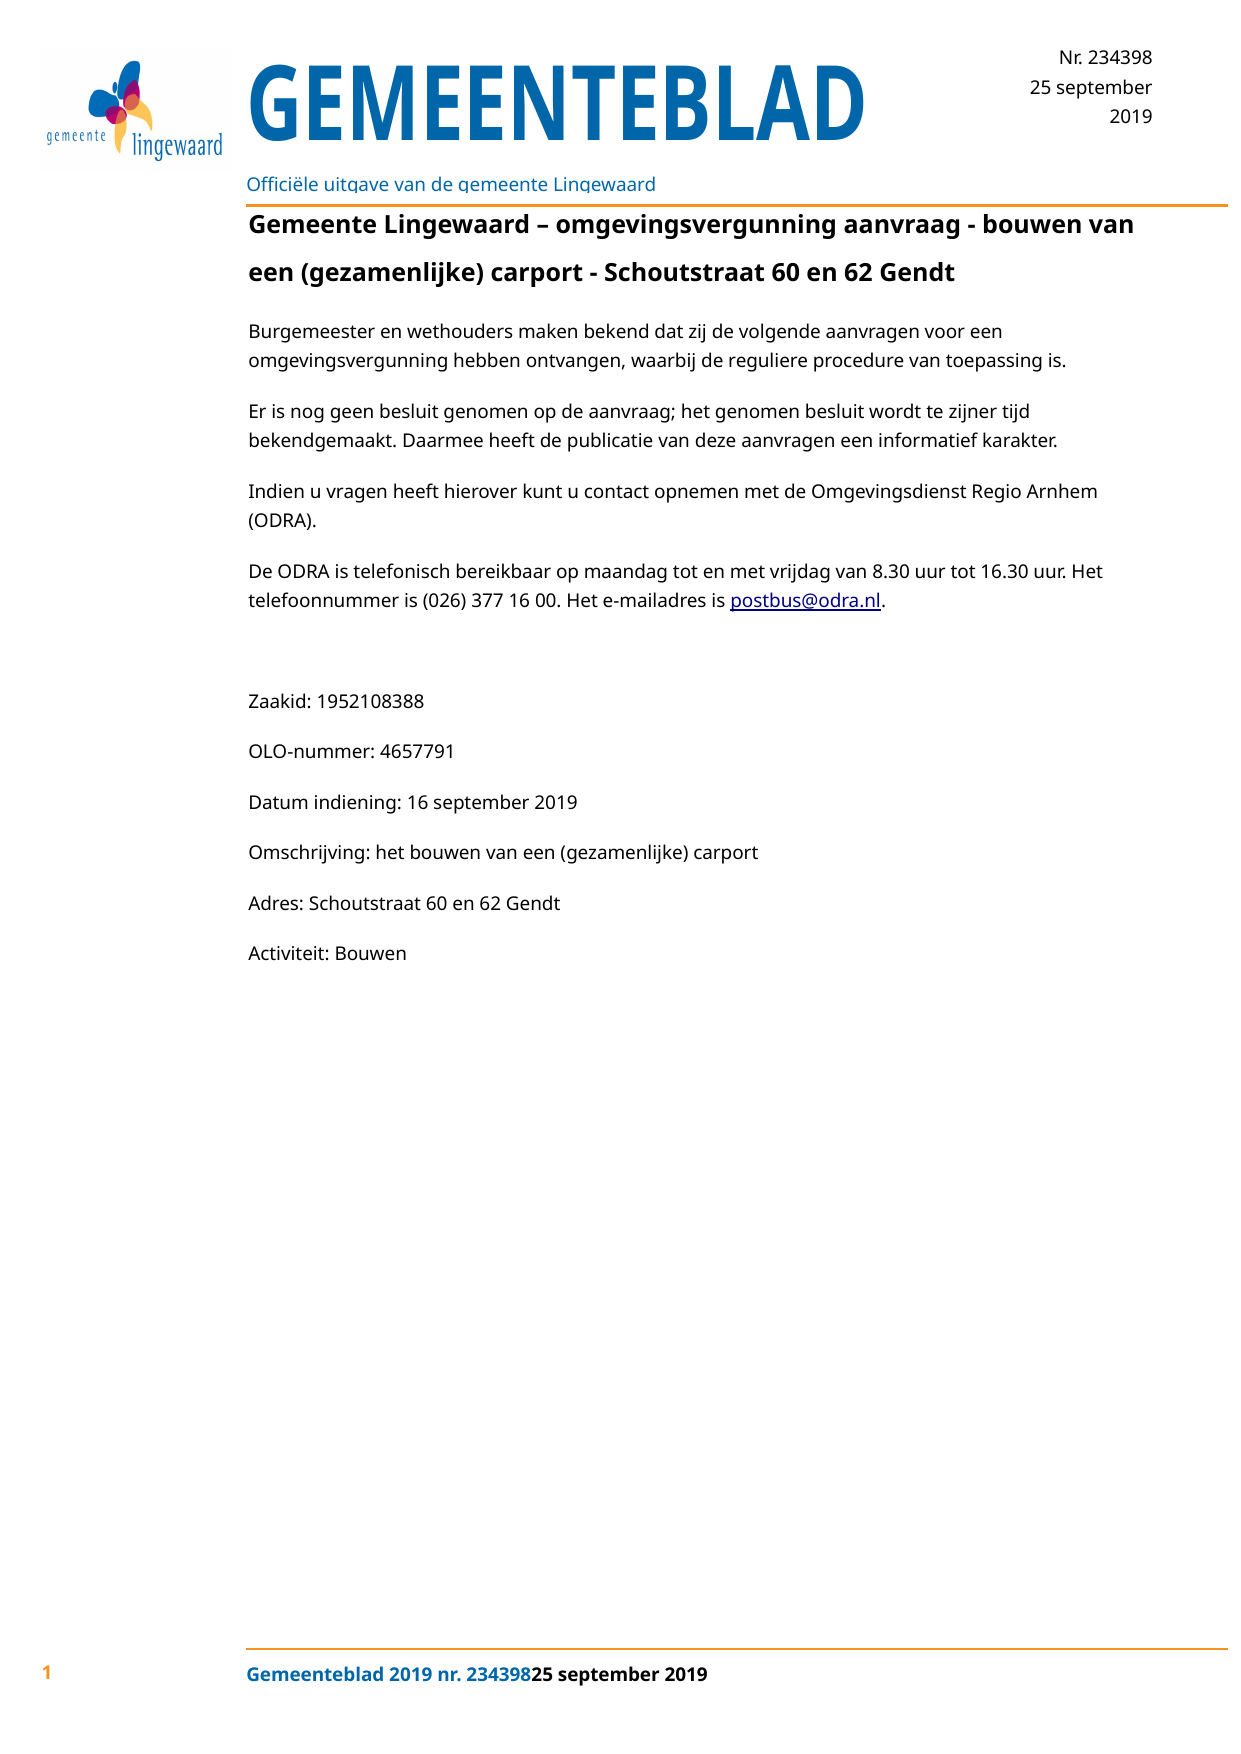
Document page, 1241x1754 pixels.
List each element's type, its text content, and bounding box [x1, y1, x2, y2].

text Burgemeester en wethouders maken bekend dat zij de volgende aanvragen voor een omgevingsvergunning hebben ontvangen, waarbij de reguliere procedure van toepassing is. [248, 318, 1152, 373]
text Indien u vragen heeft hierover kunt u contact opnemen met de Omgevingsdienst Regio Arnhem (ODRA). [248, 478, 1152, 533]
text Datum indiening: 16 september 2019 [248, 789, 1152, 815]
text OLO-nummer: 4657791 [248, 739, 1152, 764]
text Omschrijving: het bouwen van een (gezamenlijke) carport [248, 839, 1152, 865]
text Zaakid: 1952108388 [248, 688, 1152, 714]
text Activiteit: Bouwen [248, 940, 1152, 966]
picture [41, 47, 231, 172]
text De ODRA is telefonisch bereikbaar op maandag tot en met vrijdag van 8.30 uur tot 16.30 uur. Het telefoonnummer is (026) 377 16 00. Het e-mailadres is postbus@odra.nl. [248, 558, 1152, 613]
text Er is nog geen besluit genomen op de aanvraag; het genomen besluit wordt te zijner tijd bekendgemaakt. Daarmee heeft de publicatie van deze aanvragen een informatief karakter. [248, 398, 1152, 453]
text Adres: Schoutstraat 60 en 62 Gendt [248, 890, 1152, 916]
text Gemeente Lingewaard – omgevingsvergunning aanvraag - bouwen van een (gezamenlijke) carport - Schoutstraat 60 en 62 Gendt [248, 207, 1152, 288]
